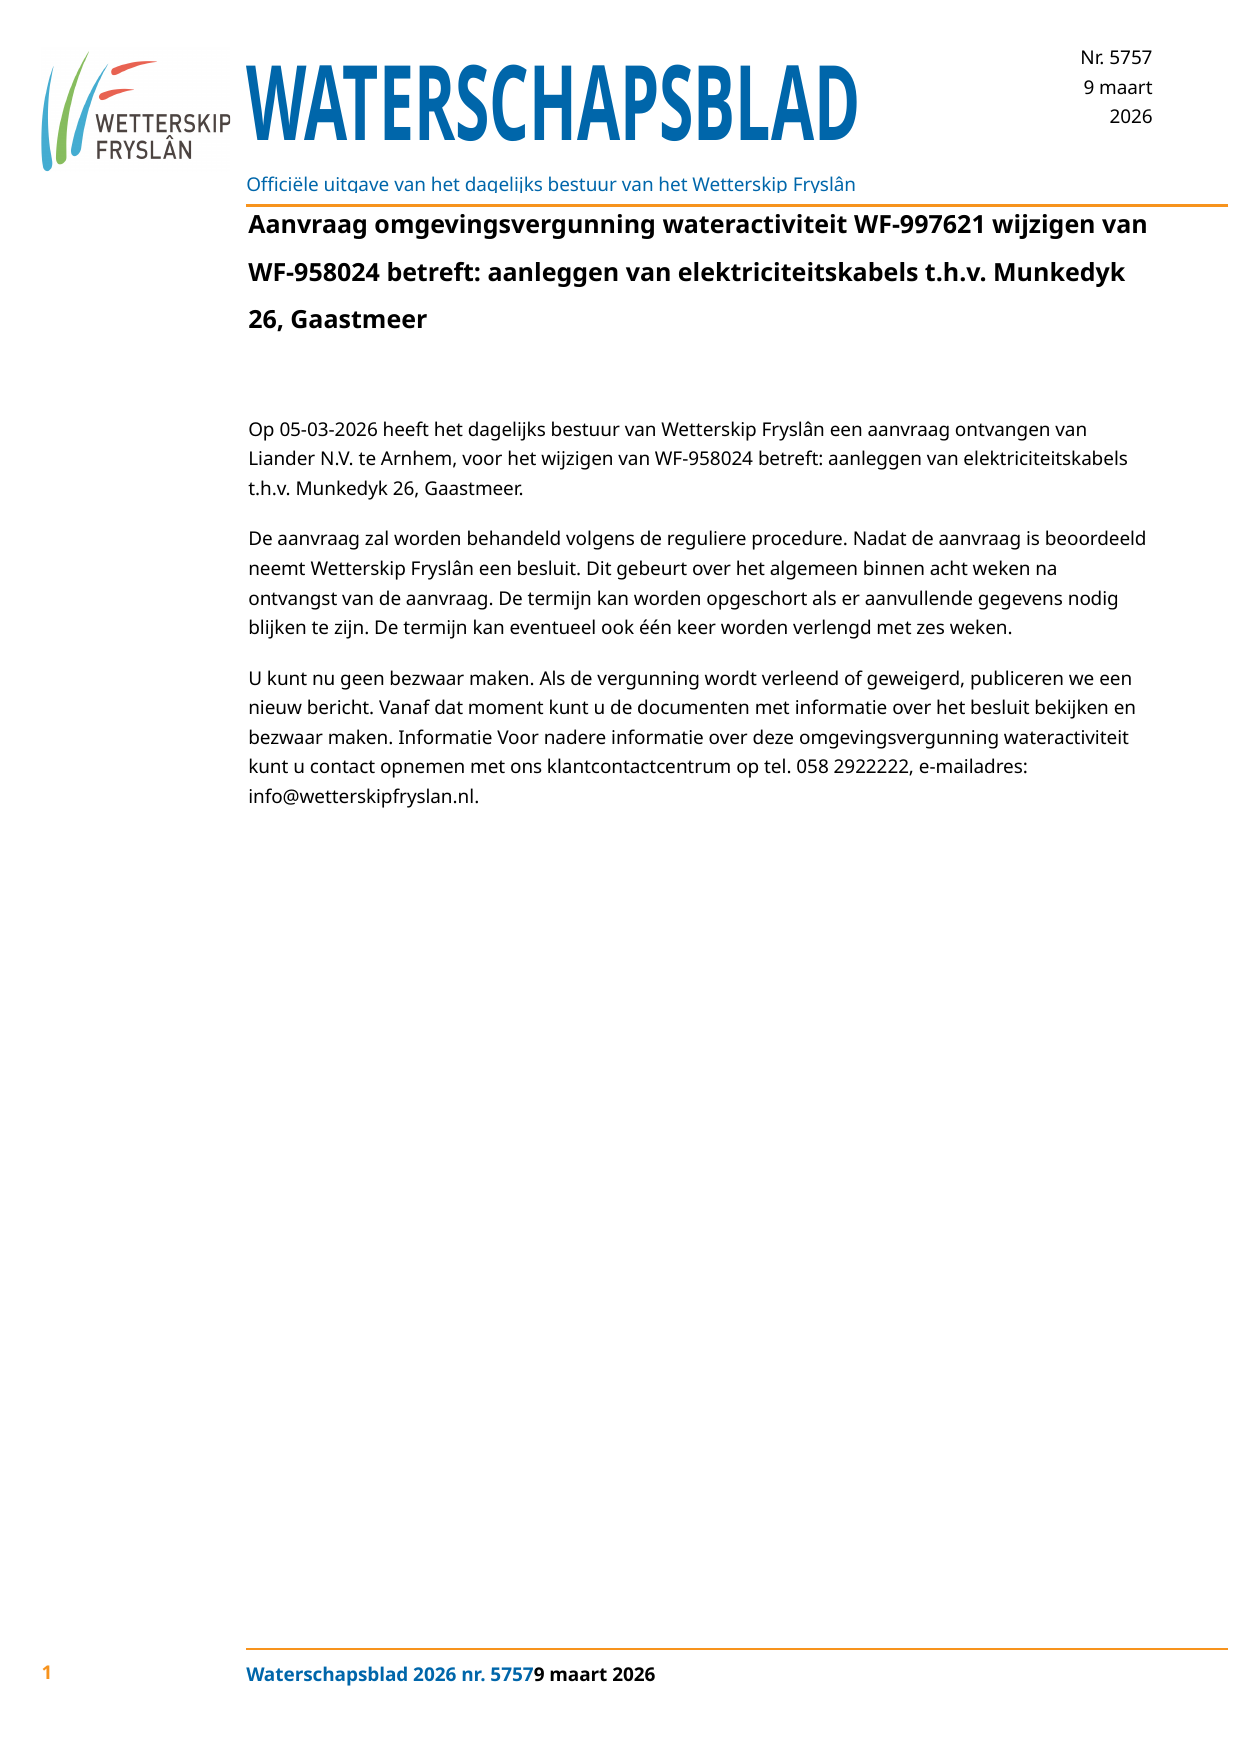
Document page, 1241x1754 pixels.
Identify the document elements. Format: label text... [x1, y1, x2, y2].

text Op 05-03-2026 heeft het dagelijks bestuur van Wetterskip Fryslân een aanvraag ontvangen van Liander N.V. te Arnhem, voor het wijzigen van WF-958024 betreft: aanleggen van elektriciteitskabels t.h.v. Munkedyk 26, Gaastmeer. [248, 416, 1152, 501]
text De aanvraag zal worden behandeld volgens de reguliere procedure. Nadat de aanvraag is beoordeeld neemt Wetterskip Fryslân een besluit. Dit gebeurt over het algemeen binnen acht weken na ontvangst van de aanvraag. De termijn kan worden opgeschort als er aanvullende gegevens nodig blijken te zijn. De termijn kan eventueel ook één keer worden verlengd met zes weken. [248, 526, 1152, 640]
text U kunt nu geen bezwaar maken. Als de vergunning wordt verleend of geweigerd, publiceren we een nieuw bericht. Vanaf dat moment kunt u de documenten met informatie over het besluit bekijken en bezwaar maken. Informatie Voor nadere informatie over deze omgevingsvergunning wateractiviteit kunt u contact opnemen met ons klantcontactcentrum op tel. 058 2922222, e-mailadres: info@wetterskipfryslan.nl. [248, 665, 1152, 809]
picture [41, 47, 231, 172]
text Aanvraag omgevingsvergunning wateractiviteit WF-997621 wijzigen van WF-958024 betreft: aanleggen van elektriciteitskabels t.h.v. Munkedyk 26, Gaastmeer [248, 207, 1152, 336]
